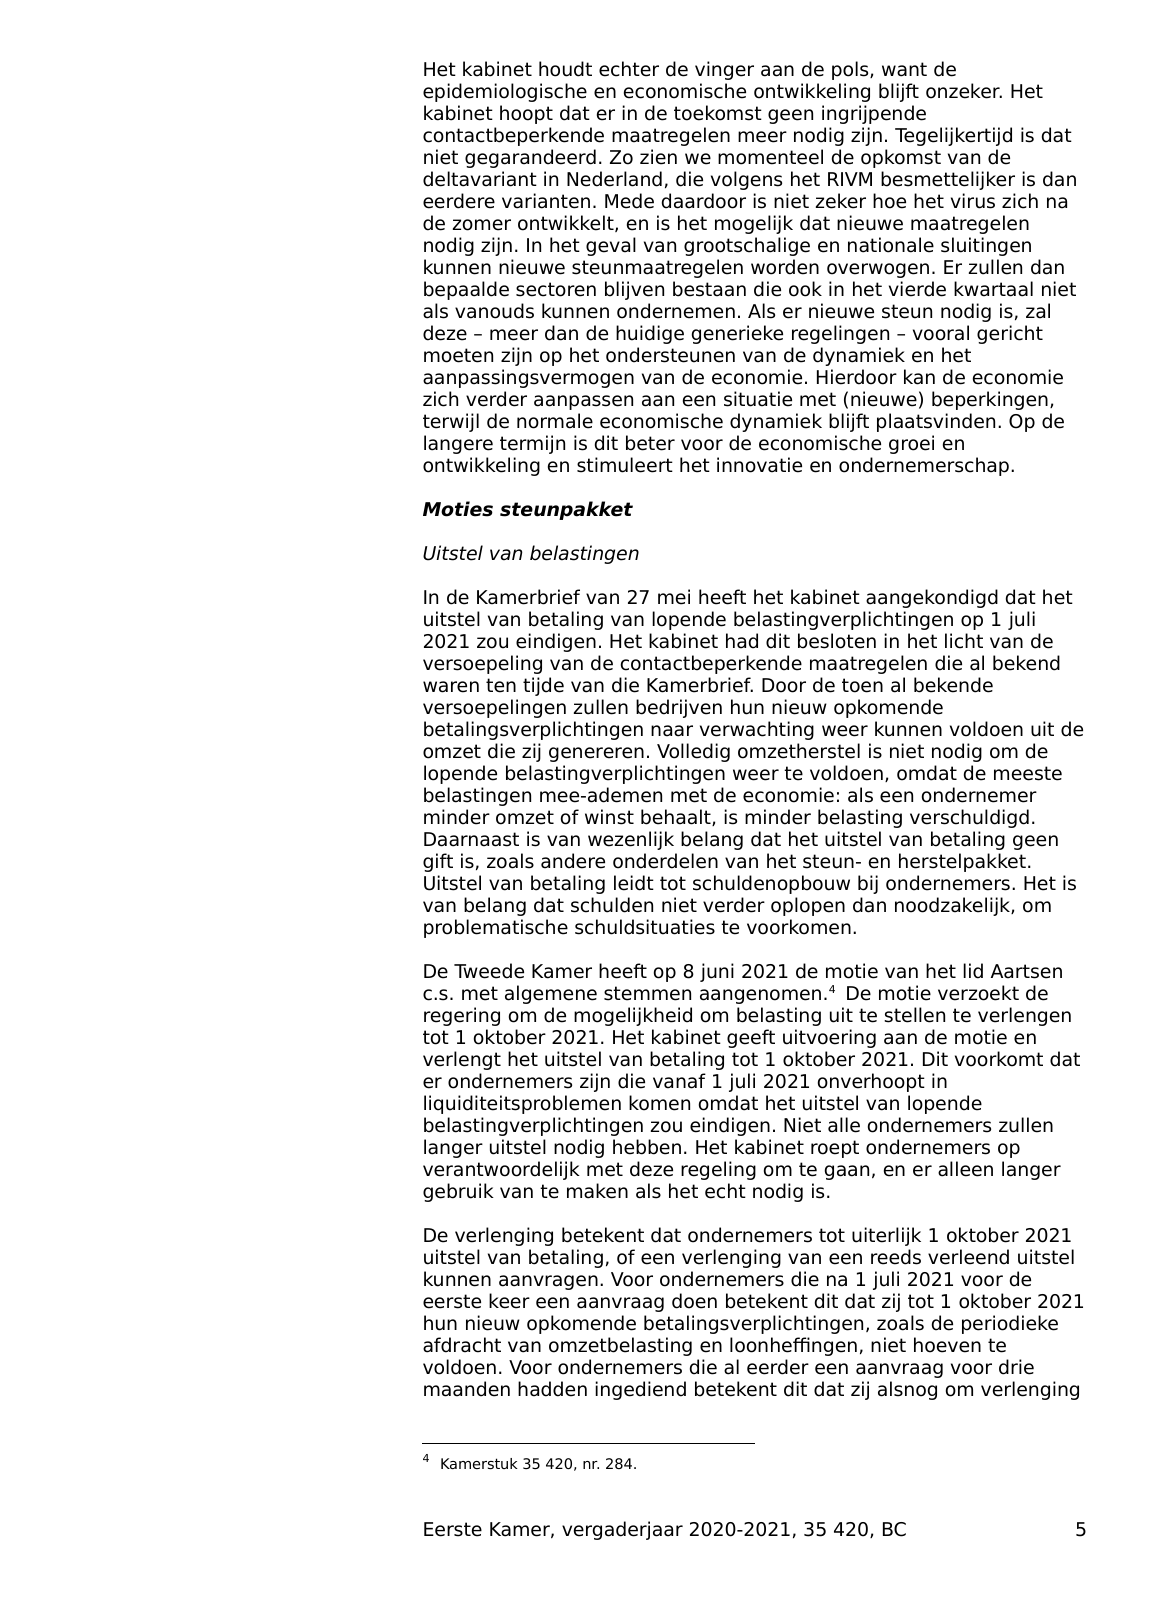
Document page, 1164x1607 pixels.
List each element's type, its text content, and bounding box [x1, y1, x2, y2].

text De verlenging betekent dat ondernemers tot uiterlijk 1 oktober 2021 uitstel van betaling, of een verlenging van een reeds verleend uitstel kunnen aanvragen. Voor ondernemers die na 1 juli 2021 voor de eerste keer een aanvraag doen betekent dit dat zij tot 1 oktober 2021 hun nieuw opkomende betalingsverplichtingen, zoals de periodieke afdracht van omzetbelasting en loonheffingen, niet hoeven te voldoen. Voor ondernemers die al eerder een aanvraag voor drie maanden hadden ingediend betekent dit dat zij alsnog om verlenging [422, 1225, 1087, 1401]
text Kamerstuk 35 420, nr. 284. [422, 1452, 1087, 1474]
subtitle Uitstel van belastingen [422, 543, 1087, 565]
text De Tweede Kamer heeft op 8 juni 2021 de motie van het lid Aartsen c.s. met algemene stemmen aangenomen. De motie verzoekt de regering om de mogelijkheid om belasting uit te stellen te verlengen tot 1 oktober 2021. Het kabinet geeft uitvoering aan de motie en verlengt het uitstel van betaling tot 1 oktober 2021. Dit voorkomt dat er ondernemers zijn die vanaf 1 juli 2021 onverhoopt in liquiditeitsproblemen komen omdat het uitstel van lopende belastingverplichtingen zou eindigen. Niet alle ondernemers zullen langer uitstel nodig hebben. Het kabinet roept ondernemers op verantwoordelijk met deze regeling om te gaan, en er alleen langer gebruik van te maken als het echt nodig is. [422, 961, 1087, 1203]
text In de Kamerbrief van 27 mei heeft het kabinet aangekondigd dat het uitstel van betaling van lopende belastingverplichtingen op 1 juli 2021 zou eindigen. Het kabinet had dit besloten in het licht van de versoepeling van de contactbeperkende maatregelen die al bekend waren ten tijde van die Kamerbrief. Door de toen al bekende versoepelingen zullen bedrijven hun nieuw opkomende betalingsverplichtingen naar verwachting weer kunnen voldoen uit de omzet die zij genereren. Volledig omzetherstel is niet nodig om de lopende belastingverplichtingen weer te voldoen, omdat de meeste belastingen mee-ademen met de economie: als een ondernemer minder omzet of winst behaalt, is minder belasting verschuldigd. Daarnaast is van wezenlijk belang dat het uitstel van betaling geen gift is, zoals andere onderdelen van het steun- en herstelpakket. Uitstel van betaling leidt tot schuldenopbouw bij ondernemers. Het is van belang dat schulden niet verder oplopen dan noodzakelijk, om problematische schuldsituaties te voorkomen. [422, 587, 1087, 939]
text Het kabinet houdt echter de vinger aan de pols, want de epidemiologische en economische ontwikkeling blijft onzeker. Het kabinet hoopt dat er in de toekomst geen ingrijpende contactbeperkende maatregelen meer nodig zijn. Tegelijkertijd is dat niet gegarandeerd. Zo zien we momenteel de opkomst van de deltavariant in Nederland, die volgens het RIVM besmettelijker is dan eerdere varianten. Mede daardoor is niet zeker hoe het virus zich na de zomer ontwikkelt, en is het mogelijk dat nieuwe maatregelen nodig zijn. In het geval van grootschalige en nationale sluitingen kunnen nieuwe steunmaatregelen worden overwogen. Er zullen dan bepaalde sectoren blijven bestaan die ook in het vierde kwartaal niet als vanouds kunnen ondernemen. Als er nieuwe steun nodig is, zal deze – meer dan de huidige generieke regelingen – vooral gericht moeten zijn op het ondersteunen van de dynamiek en het aanpassingsvermogen van de economie. Hierdoor kan de economie zich verder aanpassen aan een situatie met (nieuwe) beperkingen, terwijl de normale economische dynamiek blijft plaatsvinden. Op de langere termijn is dit beter voor de economische groei en ontwikkeling en stimuleert het innovatie en ondernemerschap. [422, 59, 1087, 477]
subtitle Moties steunpakket [422, 499, 1087, 521]
